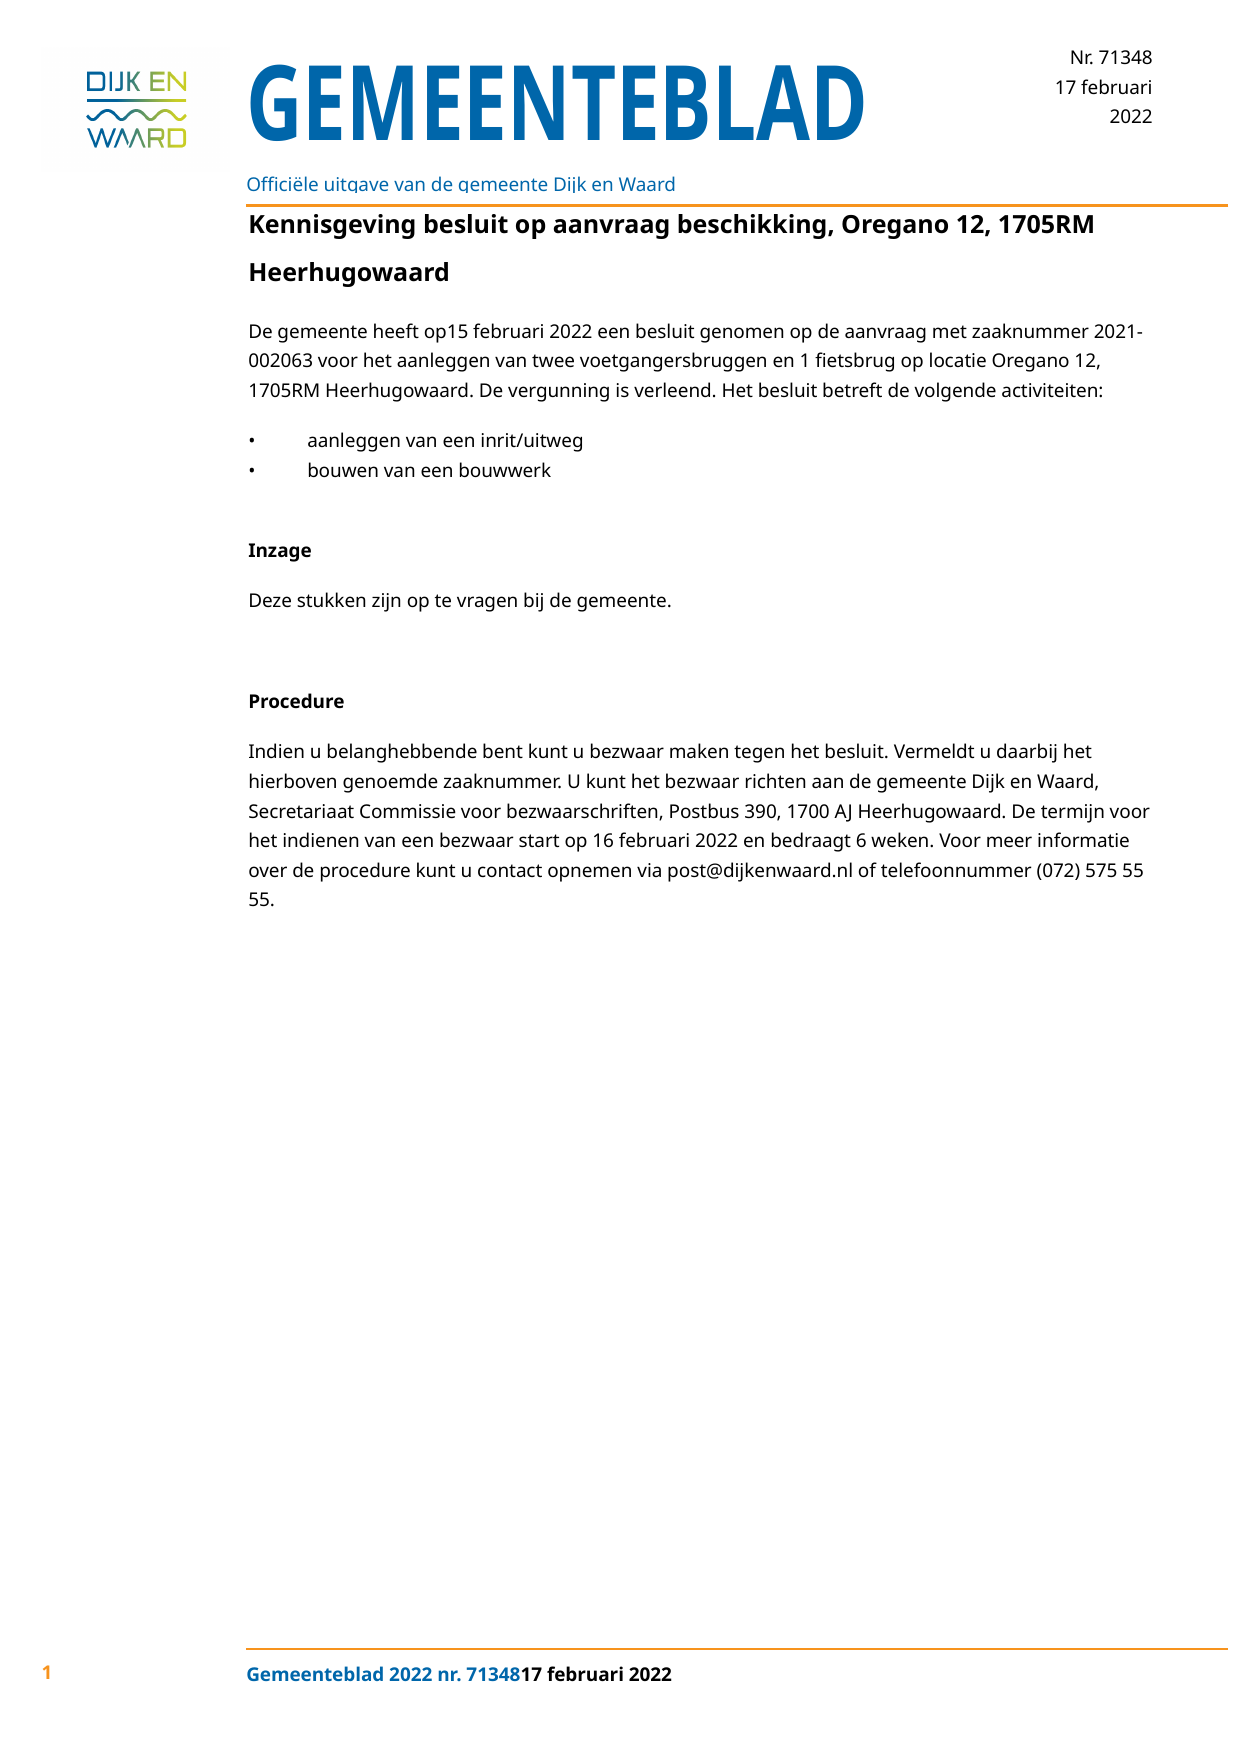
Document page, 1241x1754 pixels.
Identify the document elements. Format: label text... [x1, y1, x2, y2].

picture [41, 47, 231, 172]
list aanleggen van een inrit/uitweg [248, 427, 1152, 453]
list bouwen van een bouwwerk [248, 457, 1152, 483]
text De gemeente heeft op15 februari 2022 een besluit genomen op de aanvraag met zaaknummer 2021-002063 voor het aanleggen van twee voetgangersbruggen en 1 fietsbrug op locatie Oregano 12, 1705RM Heerhugowaard. De vergunning is verleend. Het besluit betreft de volgende activiteiten: [248, 318, 1152, 403]
text Inzage [248, 537, 1152, 563]
text Deze stukken zijn op te vragen bij de gemeente. [248, 587, 1152, 613]
text Procedure [248, 688, 1152, 714]
text Indien u belanghebbende bent kunt u bezwaar maken tegen het besluit. Vermeldt u daarbij het hierboven genoemde zaaknummer. U kunt het bezwaar richten aan de gemeente Dijk en Waard, Secretariaat Commissie voor bezwaarschriften, Postbus 390, 1700 AJ Heerhugowaard. De termijn voor het indienen van een bezwaar start op 16 februari 2022 en bedraagt 6 weken. Voor meer informatie over de procedure kunt u contact opnemen via post@dijkenwaard.nl of telefoonnummer (072) 575 55 55. [248, 739, 1152, 912]
text Kennisgeving besluit op aanvraag beschikking, Oregano 12, 1705RM Heerhugowaard [248, 207, 1152, 288]
